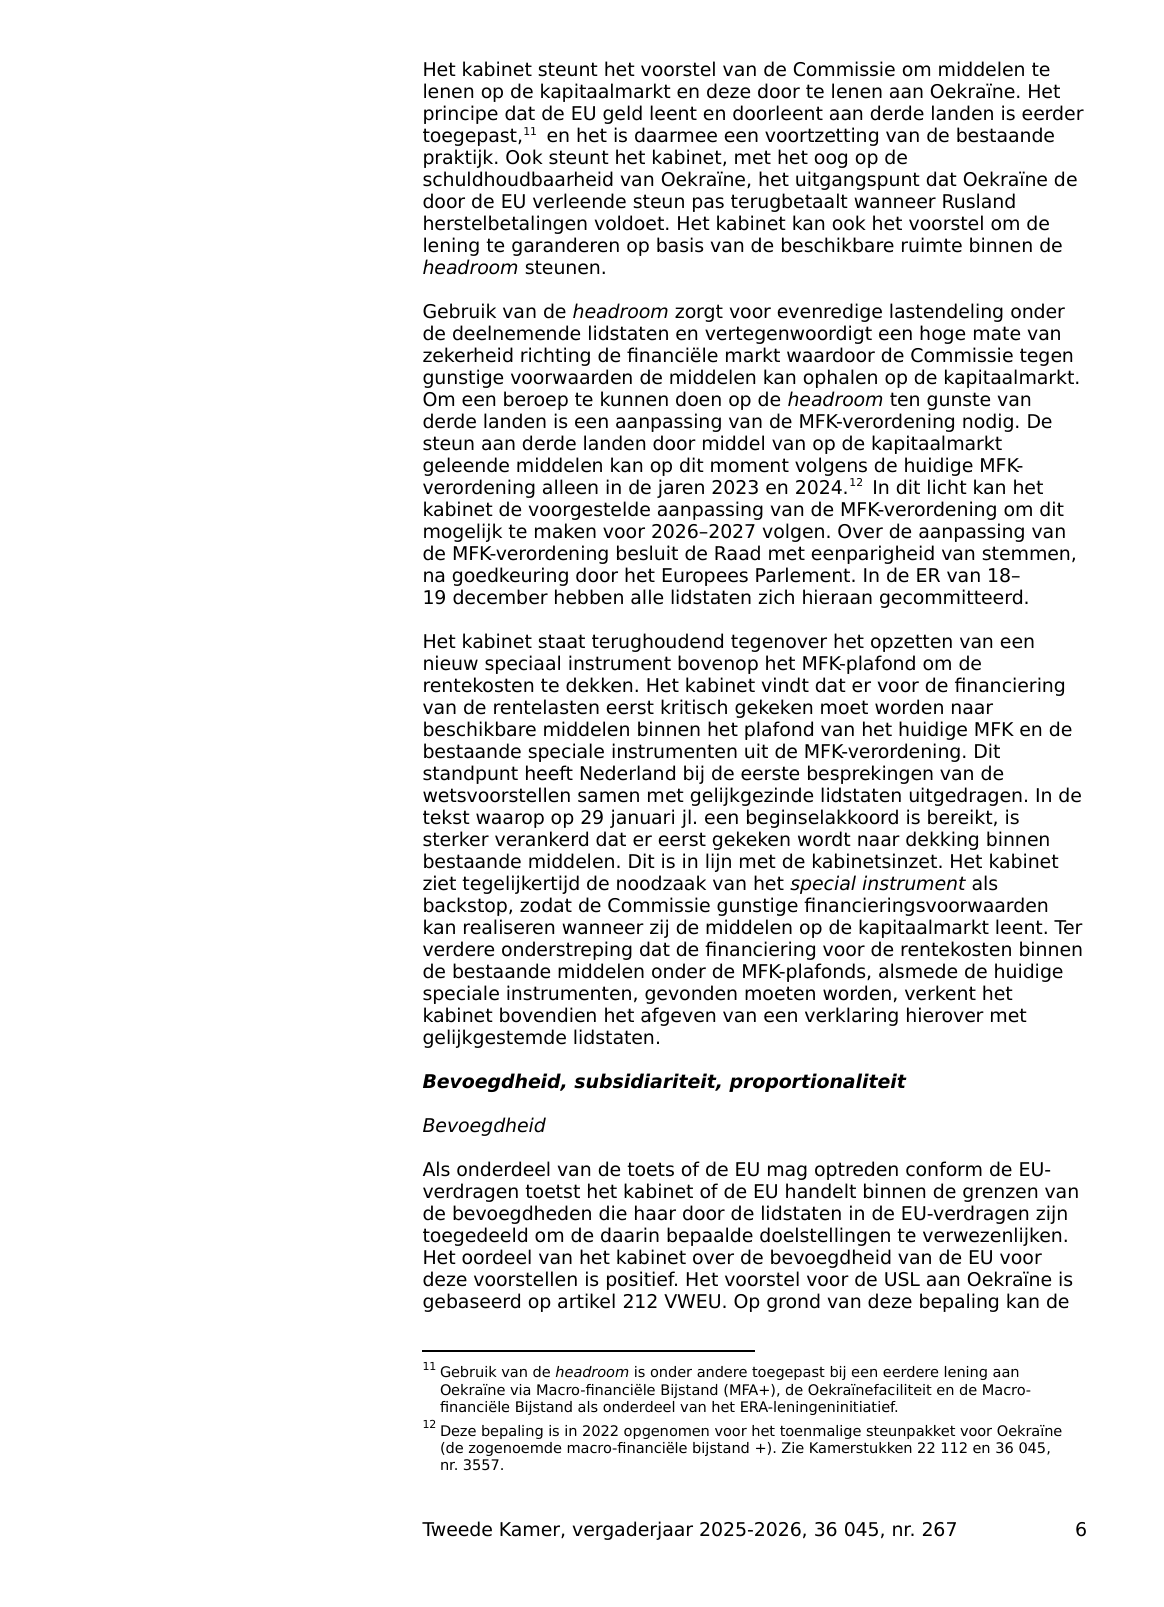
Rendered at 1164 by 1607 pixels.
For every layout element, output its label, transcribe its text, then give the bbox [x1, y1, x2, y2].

text Gebruik van de headroom zorgt voor evenredige lastendeling onder de deelnemende lidstaten en vertegenwoordigt een hoge mate van zekerheid richting de financiële markt waardoor de Commissie tegen gunstige voorwaarden de middelen kan ophalen op de kapitaalmarkt. Om een beroep te kunnen doen op de headroom ten gunste van derde landen is een aanpassing van de MFK-verordening nodig. De steun aan derde landen door middel van op de kapitaalmarkt geleende middelen kan op dit moment volgens de huidige MFK-verordening alleen in de jaren 2023 en 2024. In dit licht kan het kabinet de voorgestelde aanpassing van de MFK-verordening om dit mogelijk te maken voor 2026–2027 volgen. Over de aanpassing van de MFK-verordening besluit de Raad met eenparigheid van stemmen, na goedkeuring door het Europees Parlement. In de ER van 18–19 december hebben alle lidstaten zich hieraan gecommitteerd. [422, 301, 1087, 609]
subtitle Bevoegdheid, subsidiariteit, proportionaliteit [422, 1071, 1087, 1093]
text Het kabinet staat terughoudend tegenover het opzetten van een nieuw speciaal instrument bovenop het MFK-plafond om de rentekosten te dekken. Het kabinet vindt dat er voor de financiering van de rentelasten eerst kritisch gekeken moet worden naar beschikbare middelen binnen het plafond van het huidige MFK en de bestaande speciale instrumenten uit de MFK-verordening. Dit standpunt heeft Nederland bij de eerste besprekingen van de wetsvoorstellen samen met gelijkgezinde lidstaten uitgedragen. In de tekst waarop op 29 januari jl. een beginselakkoord is bereikt, is sterker verankerd dat er eerst gekeken wordt naar dekking binnen bestaande middelen. Dit is in lijn met de kabinetsinzet. Het kabinet ziet tegelijkertijd de noodzaak van het special instrument als backstop, zodat de Commissie gunstige financieringsvoorwaarden kan realiseren wanneer zij de middelen op de kapitaalmarkt leent. Ter verdere onderstreping dat de financiering voor de rentekosten binnen de bestaande middelen onder de MFK-plafonds, alsmede de huidige speciale instrumenten, gevonden moeten worden, verkent het kabinet bovendien het afgeven van een verklaring hierover met gelijkgestemde lidstaten. [422, 631, 1087, 1048]
text Als onderdeel van de toets of de EU mag optreden conform de EU-verdragen toetst het kabinet of de EU handelt binnen de grenzen van de bevoegdheden die haar door de lidstaten in de EU-verdragen zijn toegedeeld om de daarin bepaalde doelstellingen te verwezenlijken. Het oordeel van het kabinet over de bevoegdheid van de EU voor deze voorstellen is positief. Het voorstel voor de USL aan Oekraïne is gebaseerd op artikel 212 VWEU. Op grond van deze bepaling kan de [422, 1159, 1087, 1313]
text Gebruik van de headroom is onder andere toegepast bij een eerdere lening aan Oekraïne via Macro-financiële Bijstand (MFA+), de Oekraïnefaciliteit en de Macro-financiële Bijstand als onderdeel van het ERA-leningeninitiatief. [422, 1360, 1087, 1416]
text Deze bepaling is in 2022 opgenomen voor het toenmalige steunpakket voor Oekraïne (de zogenoemde macro-financiële bijstand +). Zie Kamerstukken 22 112 en 36 045, nr. 3557. [422, 1418, 1087, 1474]
text Het kabinet steunt het voorstel van de Commissie om middelen te lenen op de kapitaalmarkt en deze door te lenen aan Oekraïne. Het principe dat de EU geld leent en doorleent aan derde landen is eerder toegepast, en het is daarmee een voortzetting van de bestaande praktijk. Ook steunt het kabinet, met het oog op de schuldhoudbaarheid van Oekraïne, het uitgangspunt dat Oekraïne de door de EU verleende steun pas terugbetaalt wanneer Rusland herstelbetalingen voldoet. Het kabinet kan ook het voorstel om de lening te garanderen op basis van de beschikbare ruimte binnen de headroom steunen. [422, 59, 1087, 279]
subtitle Bevoegdheid [422, 1115, 1087, 1137]
